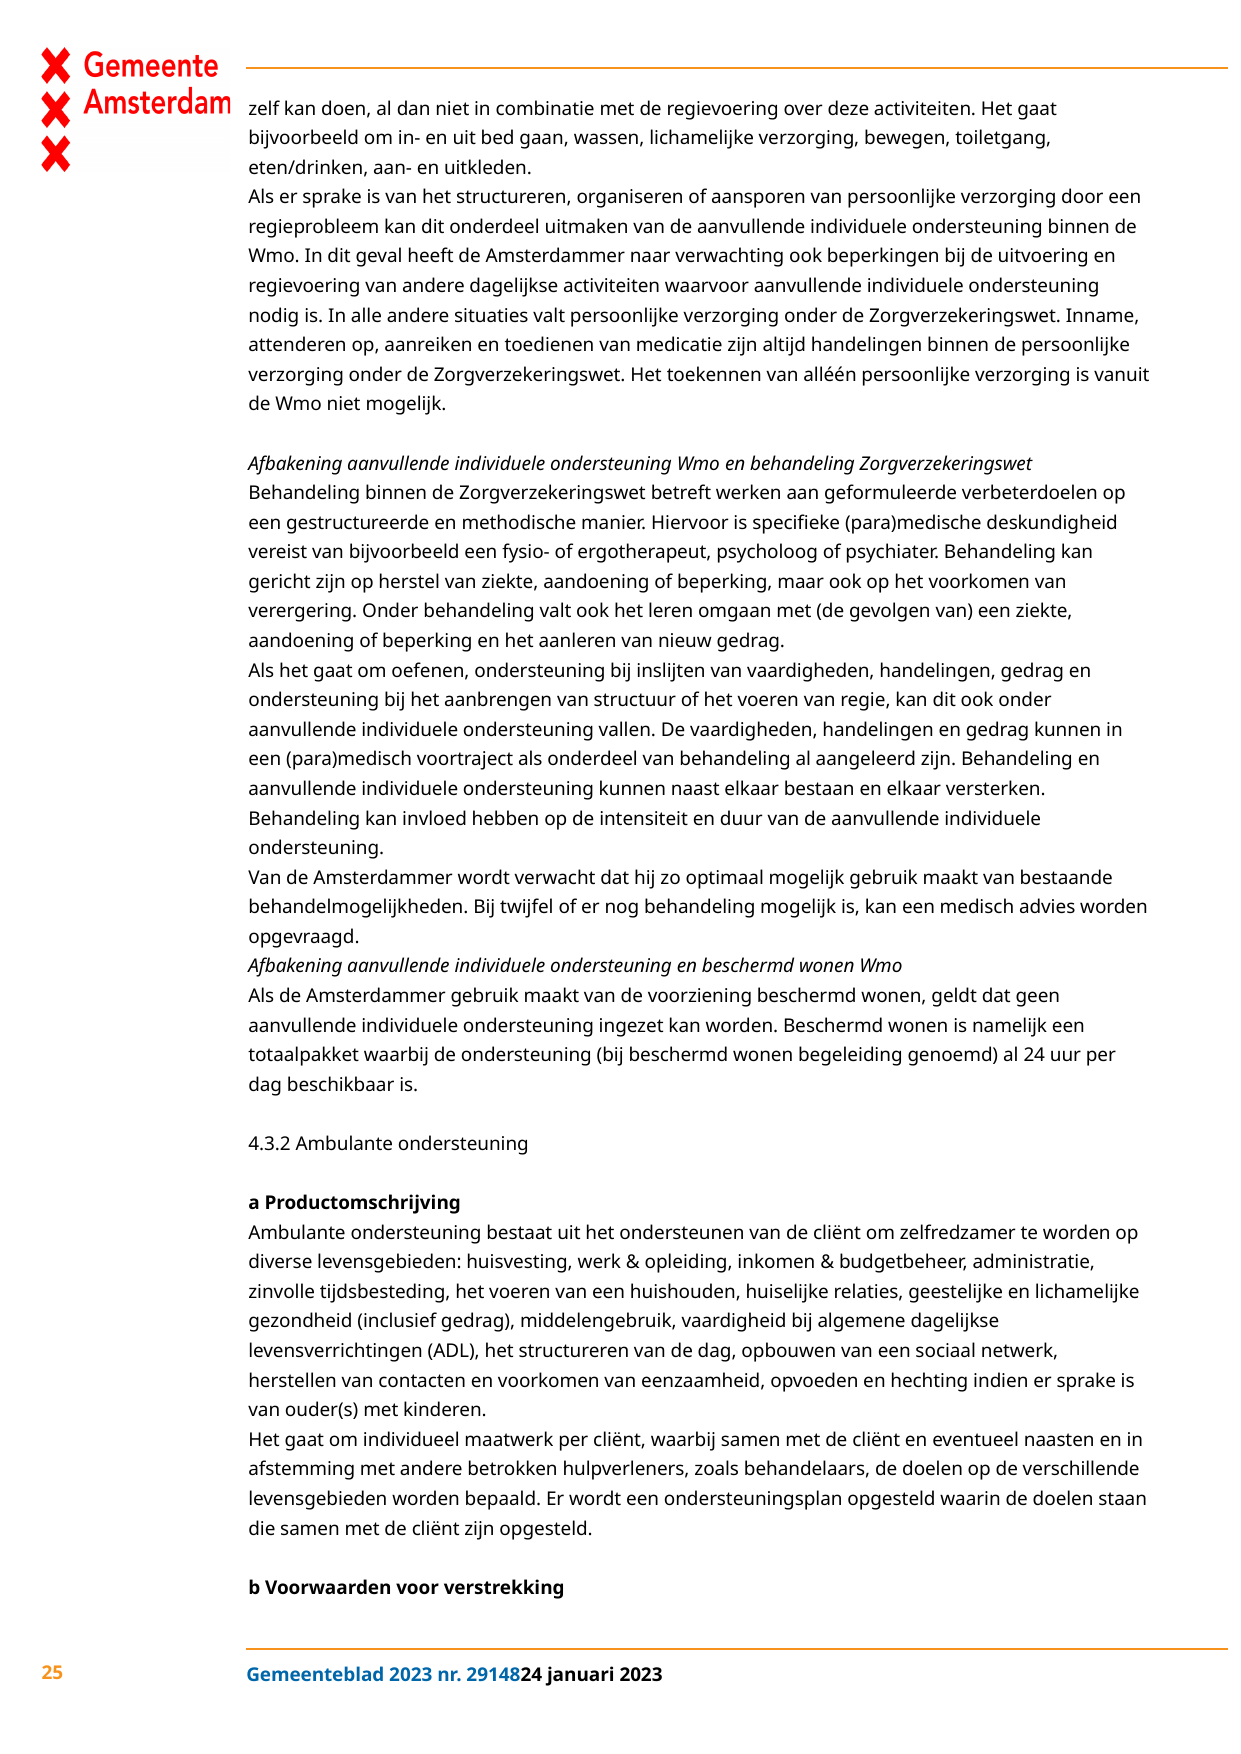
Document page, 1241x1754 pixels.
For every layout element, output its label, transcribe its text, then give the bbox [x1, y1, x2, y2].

text Afbakening aanvullende individuele ondersteuning Wmo en behandeling Zorgverzekeringswet [248, 450, 1152, 476]
picture [41, 47, 231, 172]
text Als de Amsterdammer gebruik maakt van de voorziening beschermd wonen, geldt dat geen aanvullende individuele ondersteuning ingezet kan worden. Beschermd wonen is namelijk een totaalpakket waarbij de ondersteuning (bij beschermd wonen begeleiding genoemd) al 24 uur per dag beschikbaar is. [248, 982, 1152, 1097]
text Het gaat om individueel maatwerk per cliënt, waarbij samen met de cliënt en eventueel naasten en in afstemming met andere betrokken hulpverleners, zoals behandelaars, de doelen op de verschillende levensgebieden worden bepaald. Er wordt een ondersteuningsplan opgesteld waarin de doelen staan die samen met de cliënt zijn opgesteld. [248, 1426, 1152, 1541]
text a Productomschrijving [248, 1189, 1152, 1215]
text Afbakening aanvullende individuele ondersteuning en beschermd wonen Wmo [248, 953, 1152, 978]
text 4.3.2 Ambulante ondersteuning [248, 1130, 1152, 1156]
text Als er sprake is van het structureren, organiseren of aansporen van persoonlijke verzorging door een regieprobleem kan dit onderdeel uitmaken van de aanvullende individuele ondersteuning binnen de Wmo. In dit geval heeft de Amsterdammer naar verwachting ook beperkingen bij de uitvoering en regievoering van andere dagelijkse activiteiten waarvoor aanvullende individuele ondersteuning nodig is. In alle andere situaties valt persoonlijke verzorging onder de Zorgverzekeringswet. Inname, attenderen op, aanreiken en toedienen van medicatie zijn altijd handelingen binnen de persoonlijke verzorging onder de Zorgverzekeringswet. Het toekennen van alléén persoonlijke verzorging is vanuit de Wmo niet mogelijk. [248, 183, 1152, 416]
text zelf kan doen, al dan niet in combinatie met de regievoering over deze activiteiten. Het gaat bijvoorbeeld om in- en uit bed gaan, wassen, lichamelijke verzorging, bewegen, toiletgang, eten/drinken, aan- en uitkleden. [248, 95, 1152, 180]
text Van de Amsterdammer wordt verwacht dat hij zo optimaal mogelijk gebruik maakt van bestaande behandelmogelijkheden. Bij twijfel of er nog behandeling mogelijk is, kan een medisch advies worden opgevraagd. [248, 864, 1152, 949]
text Behandeling binnen de Zorgverzekeringswet betreft werken aan geformuleerde verbeterdoelen op een gestructureerde en methodische manier. Hiervoor is specifieke (para)medische deskundigheid vereist van bijvoorbeeld een fysio- of ergotherapeut, psycholoog of psychiater. Behandeling kan gericht zijn op herstel van ziekte, aandoening of beperking, maar ook op het voorkomen van verergering. Onder behandeling valt ook het leren omgaan met (de gevolgen van) een ziekte, aandoening of beperking en het aanleren van nieuw gedrag. [248, 479, 1152, 653]
text b Voorwaarden voor verstrekking [248, 1574, 1152, 1600]
text Ambulante ondersteuning bestaat uit het ondersteunen van de cliënt om zelfredzamer te worden op diverse levensgebieden: huisvesting, werk & opleiding, inkomen & budgetbeheer, administratie, zinvolle tijdsbesteding, het voeren van een huishouden, huiselijke relaties, geestelijke en lichamelijke gezondheid (inclusief gedrag), middelengebruik, vaardigheid bij algemene dagelijkse levensverrichtingen (ADL), het structureren van de dag, opbouwen van een sociaal netwerk, herstellen van contacten en voorkomen van eenzaamheid, opvoeden en hechting indien er sprake is van ouder(s) met kinderen. [248, 1219, 1152, 1422]
text Als het gaat om oefenen, ondersteuning bij inslijten van vaardigheden, handelingen, gedrag en ondersteuning bij het aanbrengen van structuur of het voeren van regie, kan dit ook onder aanvullende individuele ondersteuning vallen. De vaardigheden, handelingen en gedrag kunnen in een (para)medisch voortraject als onderdeel van behandeling al aangeleerd zijn. Behandeling en aanvullende individuele ondersteuning kunnen naast elkaar bestaan en elkaar versterken. Behandeling kan invloed hebben op de intensiteit en duur van de aanvullende individuele ondersteuning. [248, 657, 1152, 860]
